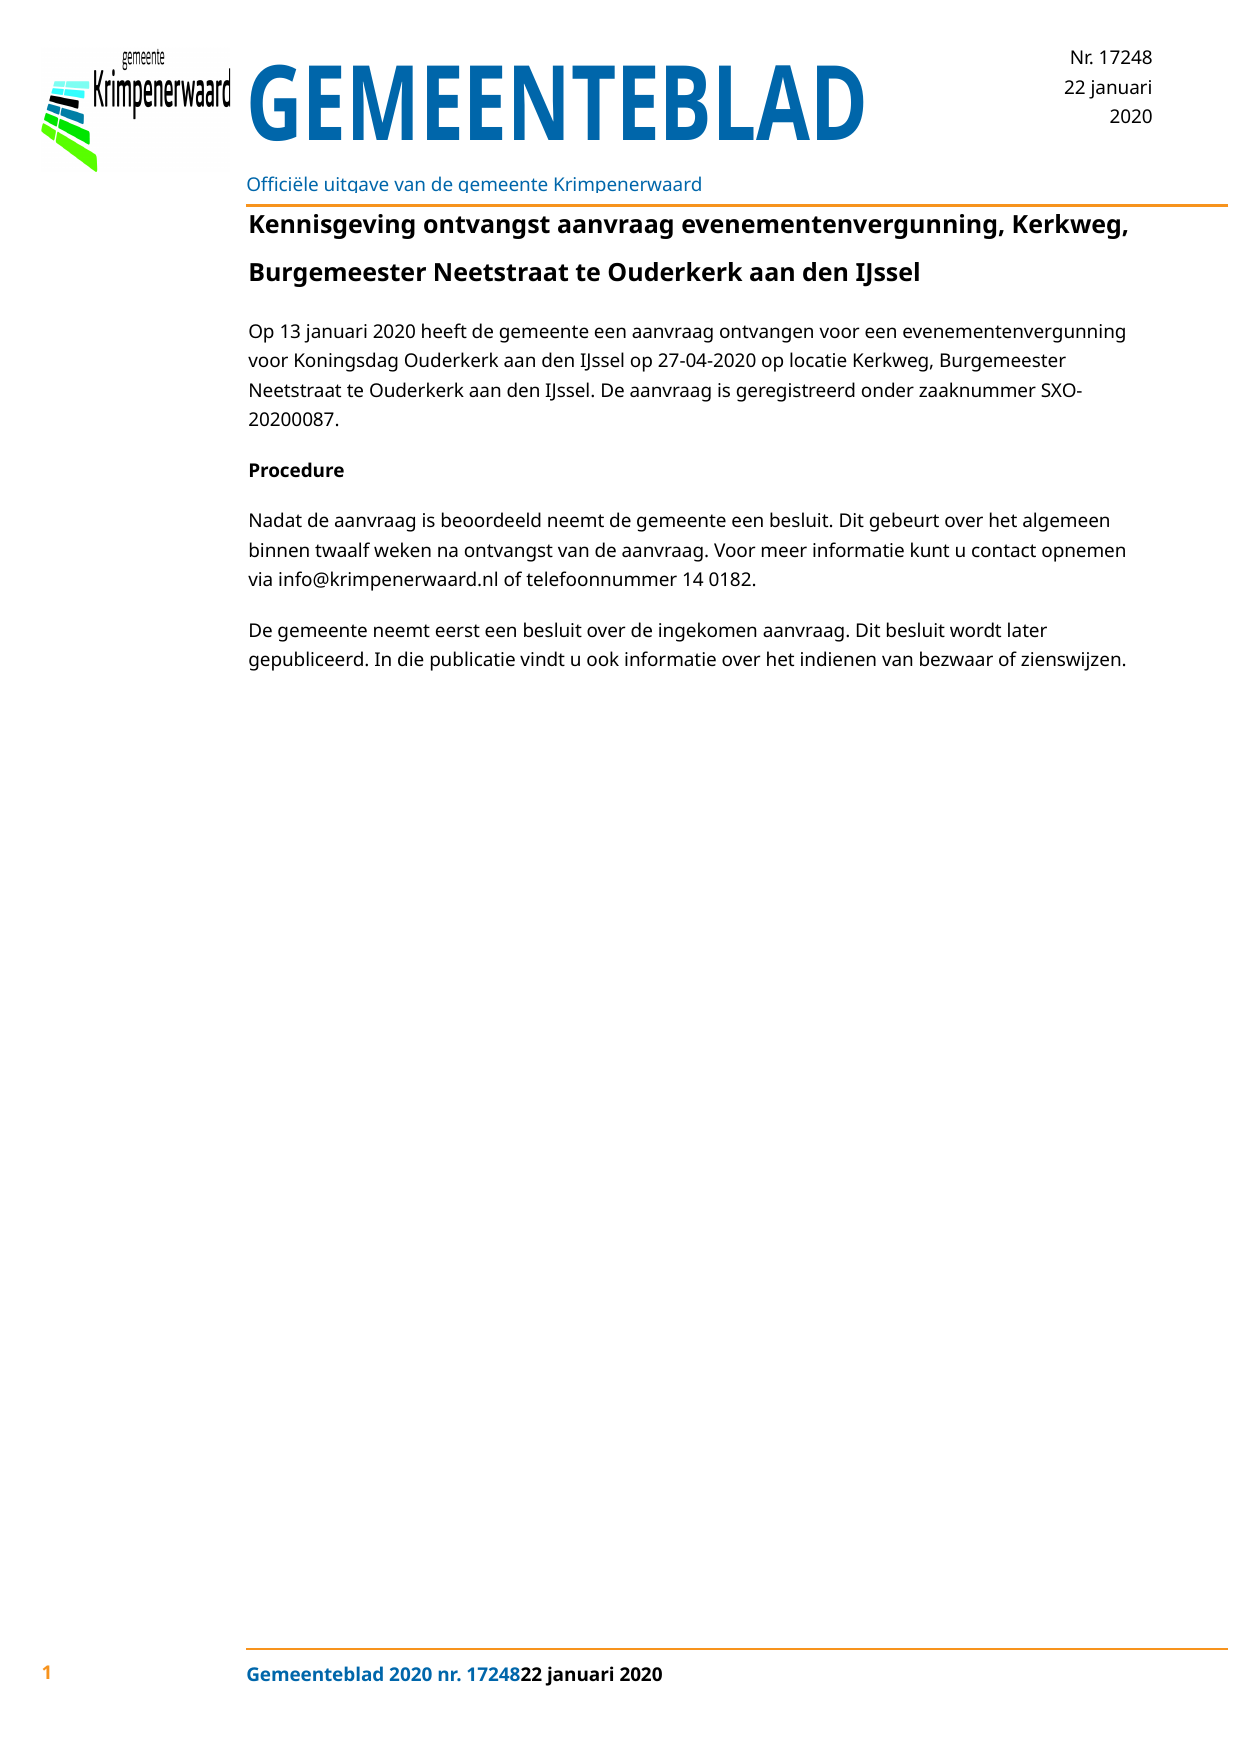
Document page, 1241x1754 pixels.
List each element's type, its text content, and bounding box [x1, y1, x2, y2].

text De gemeente neemt eerst een besluit over de ingekomen aanvraag. Dit besluit wordt later gepubliceerd. In die publicatie vindt u ook informatie over het indienen van bezwaar of zienswijzen. [248, 617, 1152, 672]
text Op 13 januari 2020 heeft de gemeente een aanvraag ontvangen voor een evenementenvergunning voor Koningsdag Ouderkerk aan den IJssel op 27-04-2020 op locatie Kerkweg, Burgemeester Neetstraat te Ouderkerk aan den IJssel. De aanvraag is geregistreerd onder zaaknummer SXO-20200087. [248, 318, 1152, 432]
text Kennisgeving ontvangst aanvraag evenementenvergunning, Kerkweg, Burgemeester Neetstraat te Ouderkerk aan den IJssel [248, 207, 1152, 288]
text Nadat de aanvraag is beoordeeld neemt de gemeente een besluit. Dit gebeurt over het algemeen binnen twaalf weken na ontvangst van de aanvraag. Voor meer informatie kunt u contact opnemen via info@krimpenerwaard.nl of telefoonnummer 14 0182. [248, 507, 1152, 592]
text Procedure [248, 457, 1152, 483]
picture [41, 47, 231, 172]
